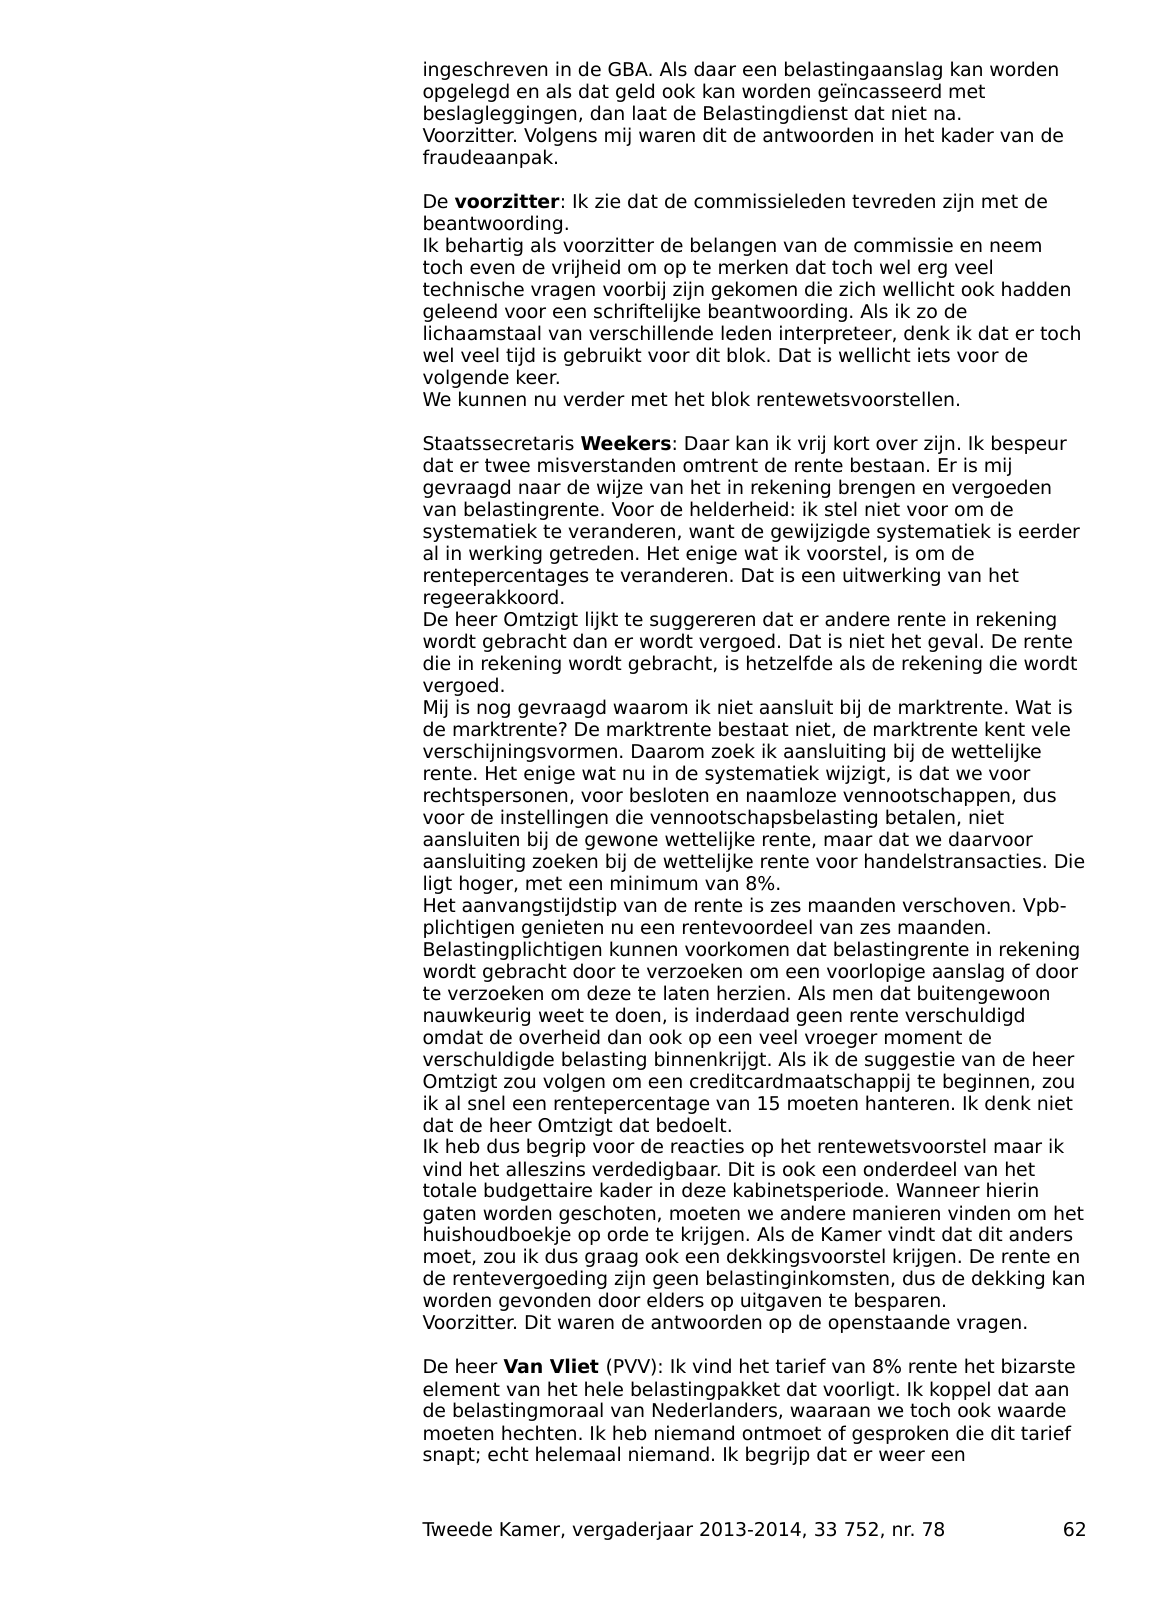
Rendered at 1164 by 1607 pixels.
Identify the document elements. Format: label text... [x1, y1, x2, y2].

text ingeschreven in de GBA. Als daar een belastingaanslag kan worden opgelegd en als dat geld ook kan worden geïncasseerd met beslagleggingen, dan laat de Belastingdienst dat niet na. [422, 59, 1087, 125]
text Staatssecretaris Weekers: Daar kan ik vrij kort over zijn. Ik bespeur dat er twee misverstanden omtrent de rente bestaan. Er is mij gevraagd naar de wijze van het in rekening brengen en vergoeden van belastingrente. Voor de helderheid: ik stel niet voor om de systematiek te veranderen, want de gewijzigde systematiek is eerder al in werking getreden. Het enige wat ik voorstel, is om de rentepercentages te veranderen. Dat is een uitwerking van het regeerakkoord. [422, 433, 1087, 609]
text Voorzitter. Dit waren de antwoorden op de openstaande vragen. [422, 1312, 1087, 1334]
text We kunnen nu verder met het blok rentewetsvoorstellen. [422, 389, 1087, 411]
text De voorzitter: Ik zie dat de commissieleden tevreden zijn met de beantwoording. [422, 191, 1087, 235]
text De heer Omtzigt lijkt te suggereren dat er andere rente in rekening wordt gebracht dan er wordt vergoed. Dat is niet het geval. De rente die in rekening wordt gebracht, is hetzelfde als de rekening die wordt vergoed. [422, 609, 1087, 697]
text De heer Van Vliet (PVV): Ik vind het tarief van 8% rente het bizarste element van het hele belastingpakket dat voorligt. Ik koppel dat aan de belastingmoraal van Nederlanders, waaraan we toch ook waarde moeten hechten. Ik heb niemand ontmoet of gesproken die dit tarief snapt; echt helemaal niemand. Ik begrijp dat er weer een [422, 1356, 1087, 1466]
text Het aanvangstijdstip van de rente is zes maanden verschoven. Vpb-plichtigen genieten nu een rentevoordeel van zes maanden. Belastingplichtigen kunnen voorkomen dat belastingrente in rekening wordt gebracht door te verzoeken om een voorlopige aanslag of door te verzoeken om deze te laten herzien. Als men dat buitengewoon nauwkeurig weet te doen, is inderdaad geen rente verschuldigd omdat de overheid dan ook op een veel vroeger moment de verschuldigde belasting binnenkrijgt. Als ik de suggestie van de heer Omtzigt zou volgen om een creditcardmaatschappij te beginnen, zou ik al snel een rentepercentage van 15 moeten hanteren. Ik denk niet dat de heer Omtzigt dat bedoelt. [422, 895, 1087, 1136]
text Mij is nog gevraagd waarom ik niet aansluit bij de marktrente. Wat is de marktrente? De marktrente bestaat niet, de marktrente kent vele verschijningsvormen. Daarom zoek ik aansluiting bij de wettelijke rente. Het enige wat nu in de systematiek wijzigt, is dat we voor rechtspersonen, voor besloten en naamloze vennootschappen, dus voor de instellingen die vennootschapsbelasting betalen, niet aansluiten bij de gewone wettelijke rente, maar dat we daarvoor aansluiting zoeken bij de wettelijke rente voor handelstransacties. Die ligt hoger, met een minimum van 8%. [422, 697, 1087, 895]
text Ik behartig als voorzitter de belangen van de commissie en neem toch even de vrijheid om op te merken dat toch wel erg veel technische vragen voorbij zijn gekomen die zich wellicht ook hadden geleend voor een schriftelijke beantwoording. Als ik zo de lichaamstaal van verschillende leden interpreteer, denk ik dat er toch wel veel tijd is gebruikt voor dit blok. Dat is wellicht iets voor de volgende keer. [422, 235, 1087, 389]
text Ik heb dus begrip voor de reacties op het rentewetsvoorstel maar ik vind het alleszins verdedigbaar. Dit is ook een onderdeel van het totale budgettaire kader in deze kabinetsperiode. Wanneer hierin gaten worden geschoten, moeten we andere manieren vinden om het huishoudboekje op orde te krijgen. Als de Kamer vindt dat dit anders moet, zou ik dus graag ook een dekkingsvoorstel krijgen. De rente en de rentevergoeding zijn geen belastinginkomsten, dus de dekking kan worden gevonden door elders op uitgaven te besparen. [422, 1136, 1087, 1312]
text Voorzitter. Volgens mij waren dit de antwoorden in het kader van de fraudeaanpak. [422, 125, 1087, 169]
